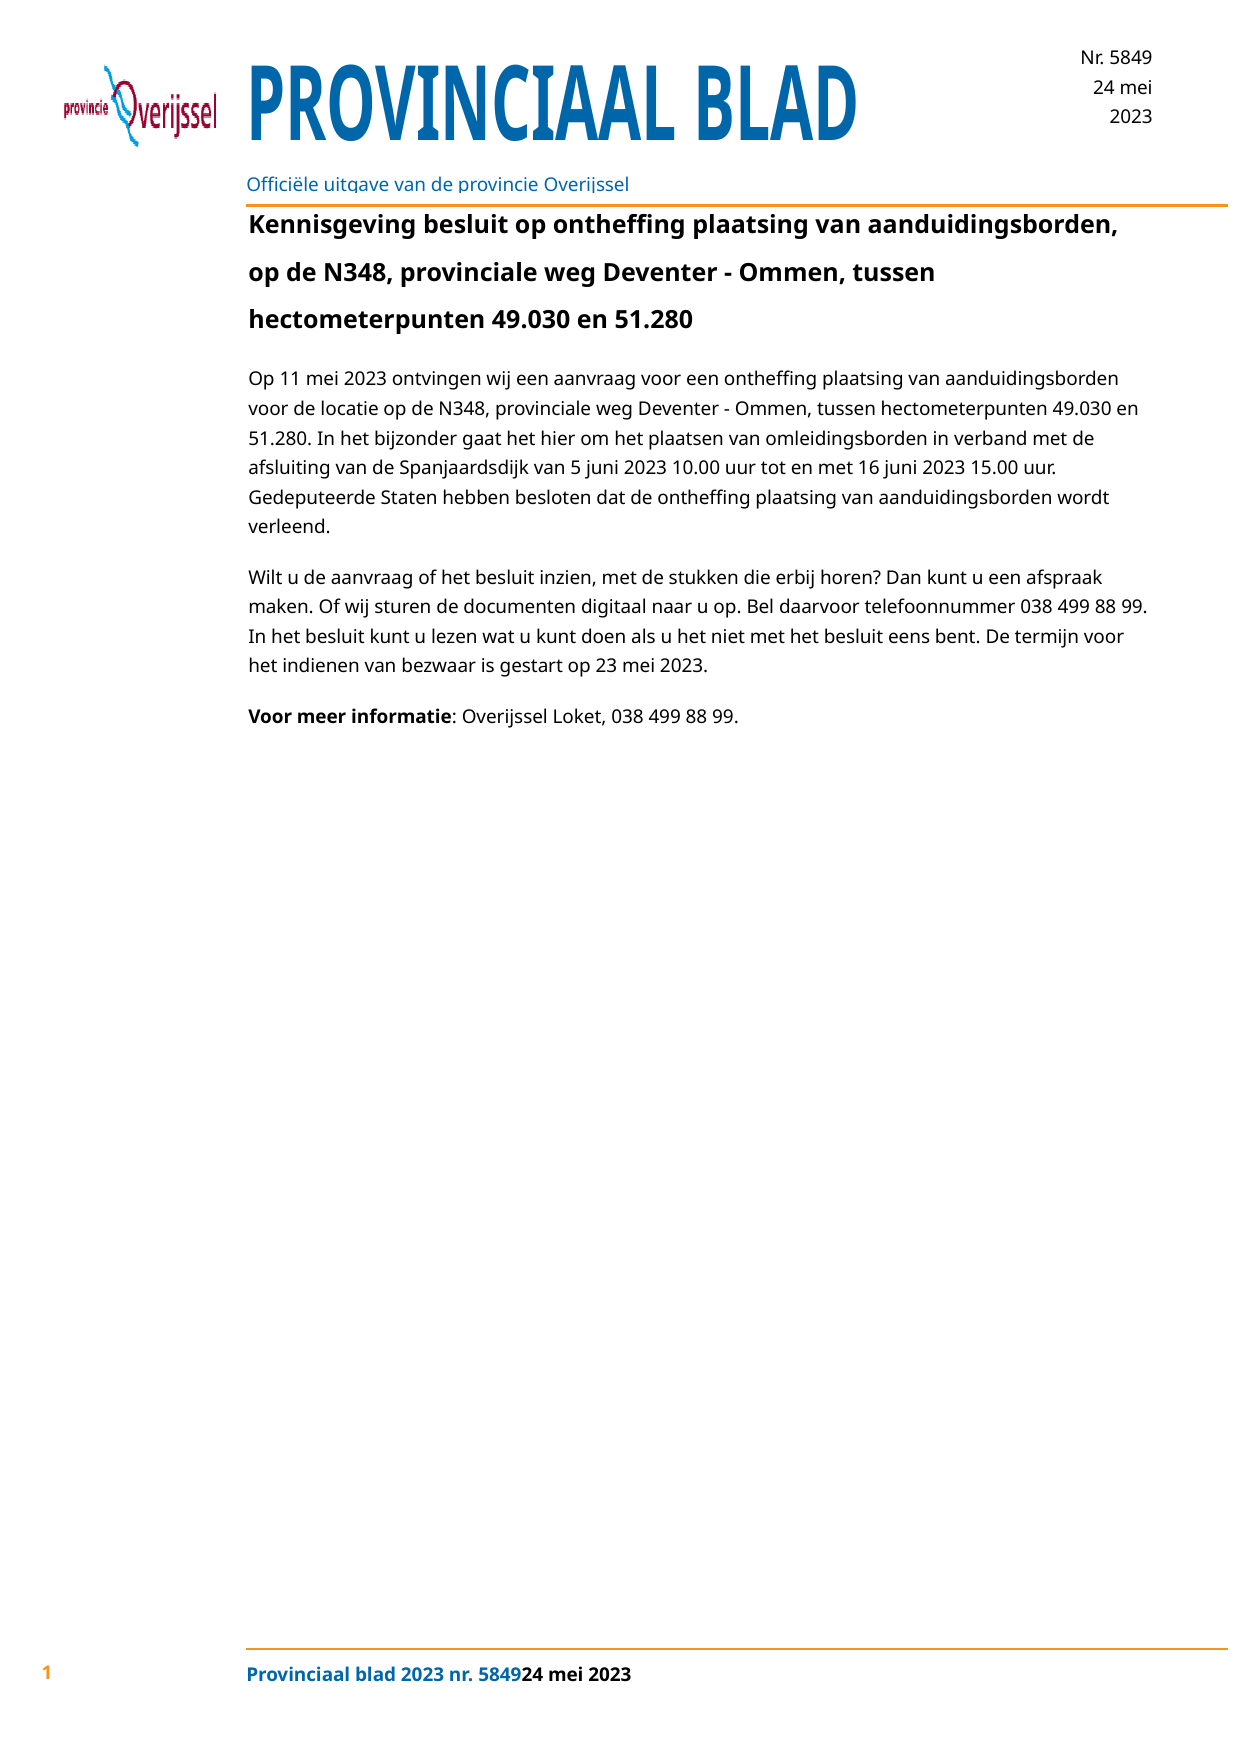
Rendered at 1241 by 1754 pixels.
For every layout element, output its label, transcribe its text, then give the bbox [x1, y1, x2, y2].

text Op 11 mei 2023 ontvingen wij een aanvraag voor een ontheffing plaatsing van aanduidingsborden voor de locatie op de N348, provinciale weg Deventer - Ommen, tussen hectometerpunten 49.030 en 51.280. In het bijzonder gaat het hier om het plaatsen van omleidingsborden in verband met de afsluiting van de Spanjaardsdijk van 5 juni 2023 10.00 uur tot en met 16 juni 2023 15.00 uur. Gedeputeerde Staten hebben besloten dat de ontheffing plaatsing van aanduidingsborden wordt verleend. [248, 366, 1152, 539]
text Wilt u de aanvraag of het besluit inzien, met de stukken die erbij horen? Dan kunt u een afspraak maken. Of wij sturen de documenten digitaal naar u op. Bel daarvoor telefoonnummer 038 499 88 99. In het besluit kunt u lezen wat u kunt doen als u het niet met het besluit eens bent. De termijn voor het indienen van bezwaar is gestart op 23 mei 2023. [248, 564, 1152, 678]
picture [41, 47, 231, 172]
text Kennisgeving besluit op ontheffing plaatsing van aanduidingsborden, op de N348, provinciale weg Deventer - Ommen, tussen hectometerpunten 49.030 en 51.280 [248, 207, 1152, 336]
text Voor meer informatie: Overijssel Loket, 038 499 88 99. [248, 703, 1152, 729]
